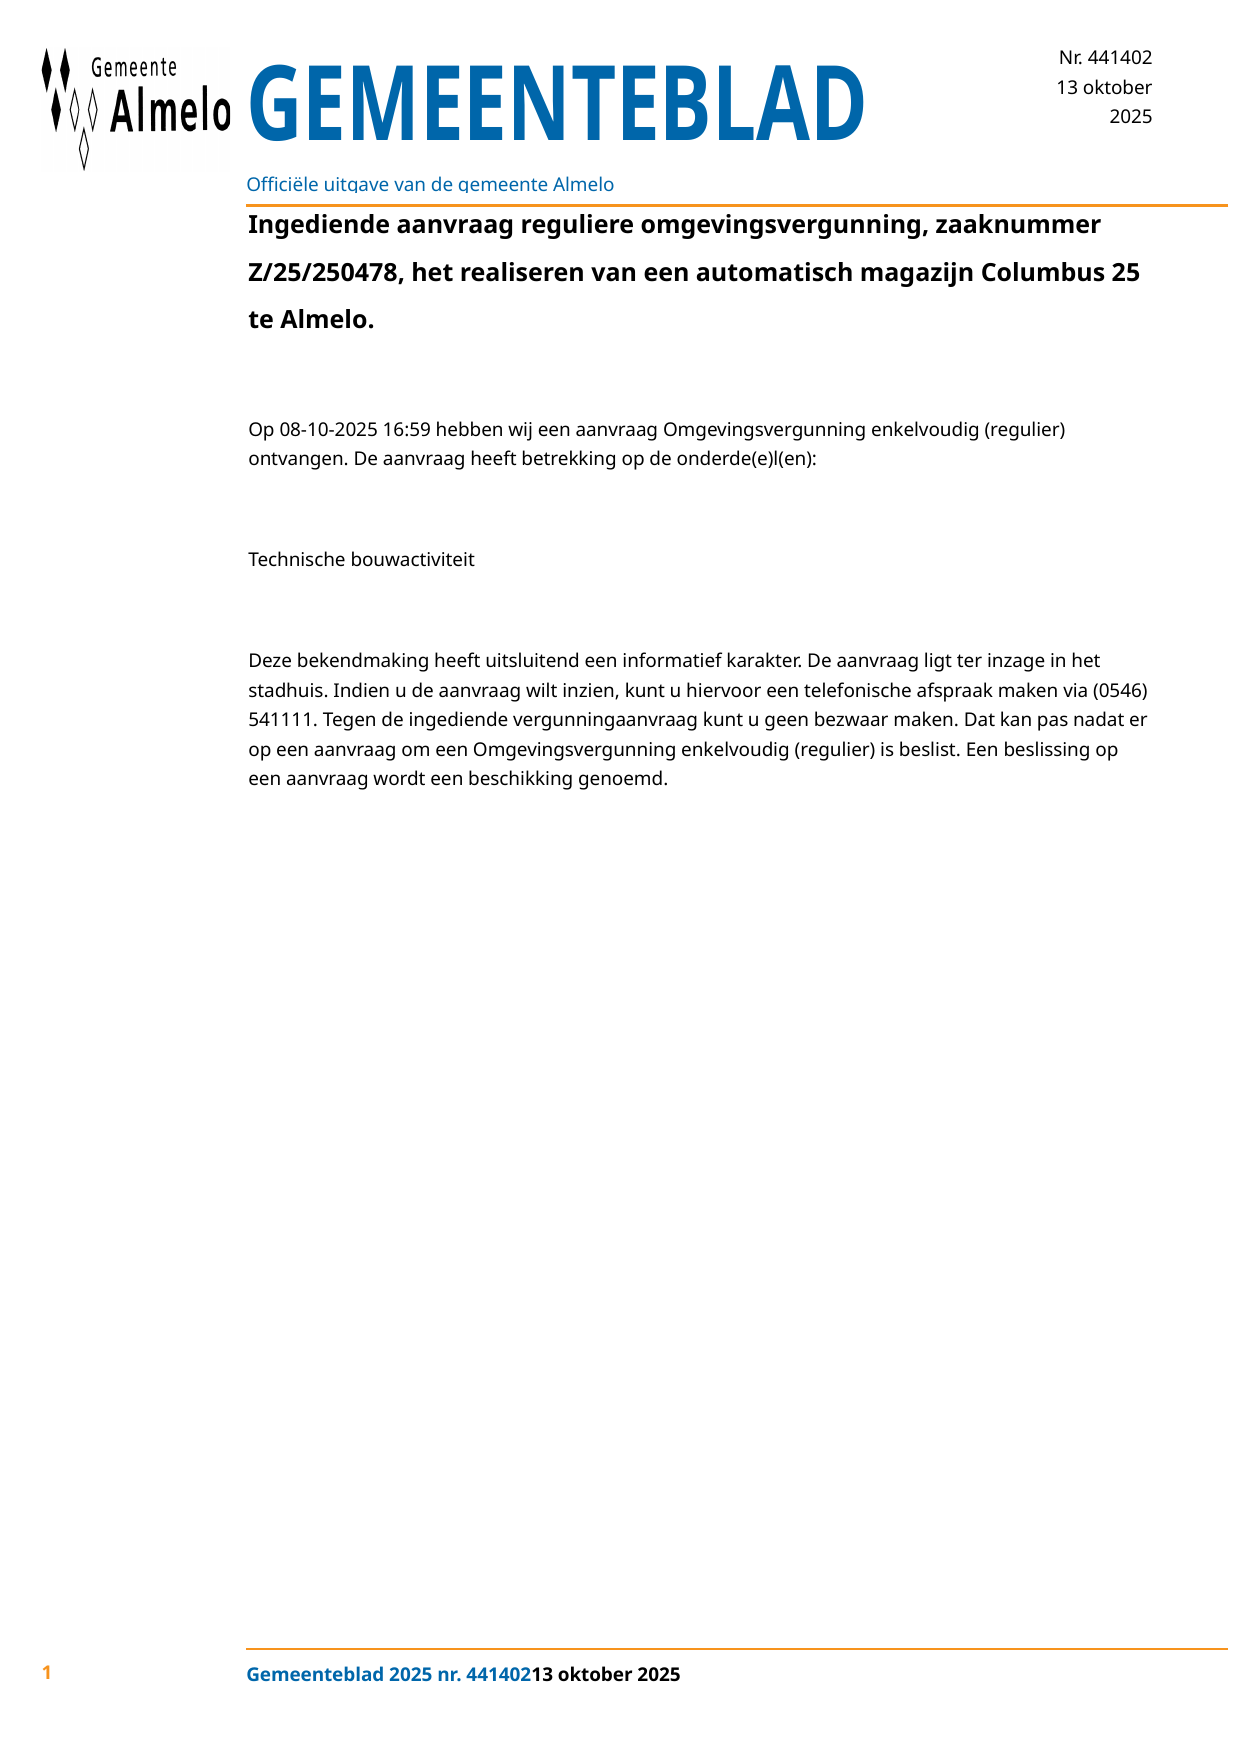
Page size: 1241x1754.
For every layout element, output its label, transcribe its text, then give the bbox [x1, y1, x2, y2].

text Op 08-10-2025 16:59 hebben wij een aanvraag Omgevingsvergunning enkelvoudig (regulier) ontvangen. De aanvraag heeft betrekking op de onderde(e)l(en): [248, 416, 1152, 471]
text Deze bekendmaking heeft uitsluitend een informatief karakter. De aanvraag ligt ter inzage in het stadhuis. Indien u de aanvraag wilt inzien, kunt u hiervoor een telefonische afspraak maken via (0546) 541111. Tegen de ingediende vergunningaanvraag kunt u geen bezwaar maken. Dat kan pas nadat er op een aanvraag om een Omgevingsvergunning enkelvoudig (regulier) is beslist. Een beslissing op een aanvraag wordt een beschikking genoemd. [248, 647, 1152, 791]
text Ingediende aanvraag reguliere omgevingsvergunning, zaaknummer Z/25/250478, het realiseren van een automatisch magazijn Columbus 25 te Almelo. [248, 207, 1152, 336]
text Technische bouwactiviteit [248, 546, 1152, 572]
picture [41, 47, 231, 172]
